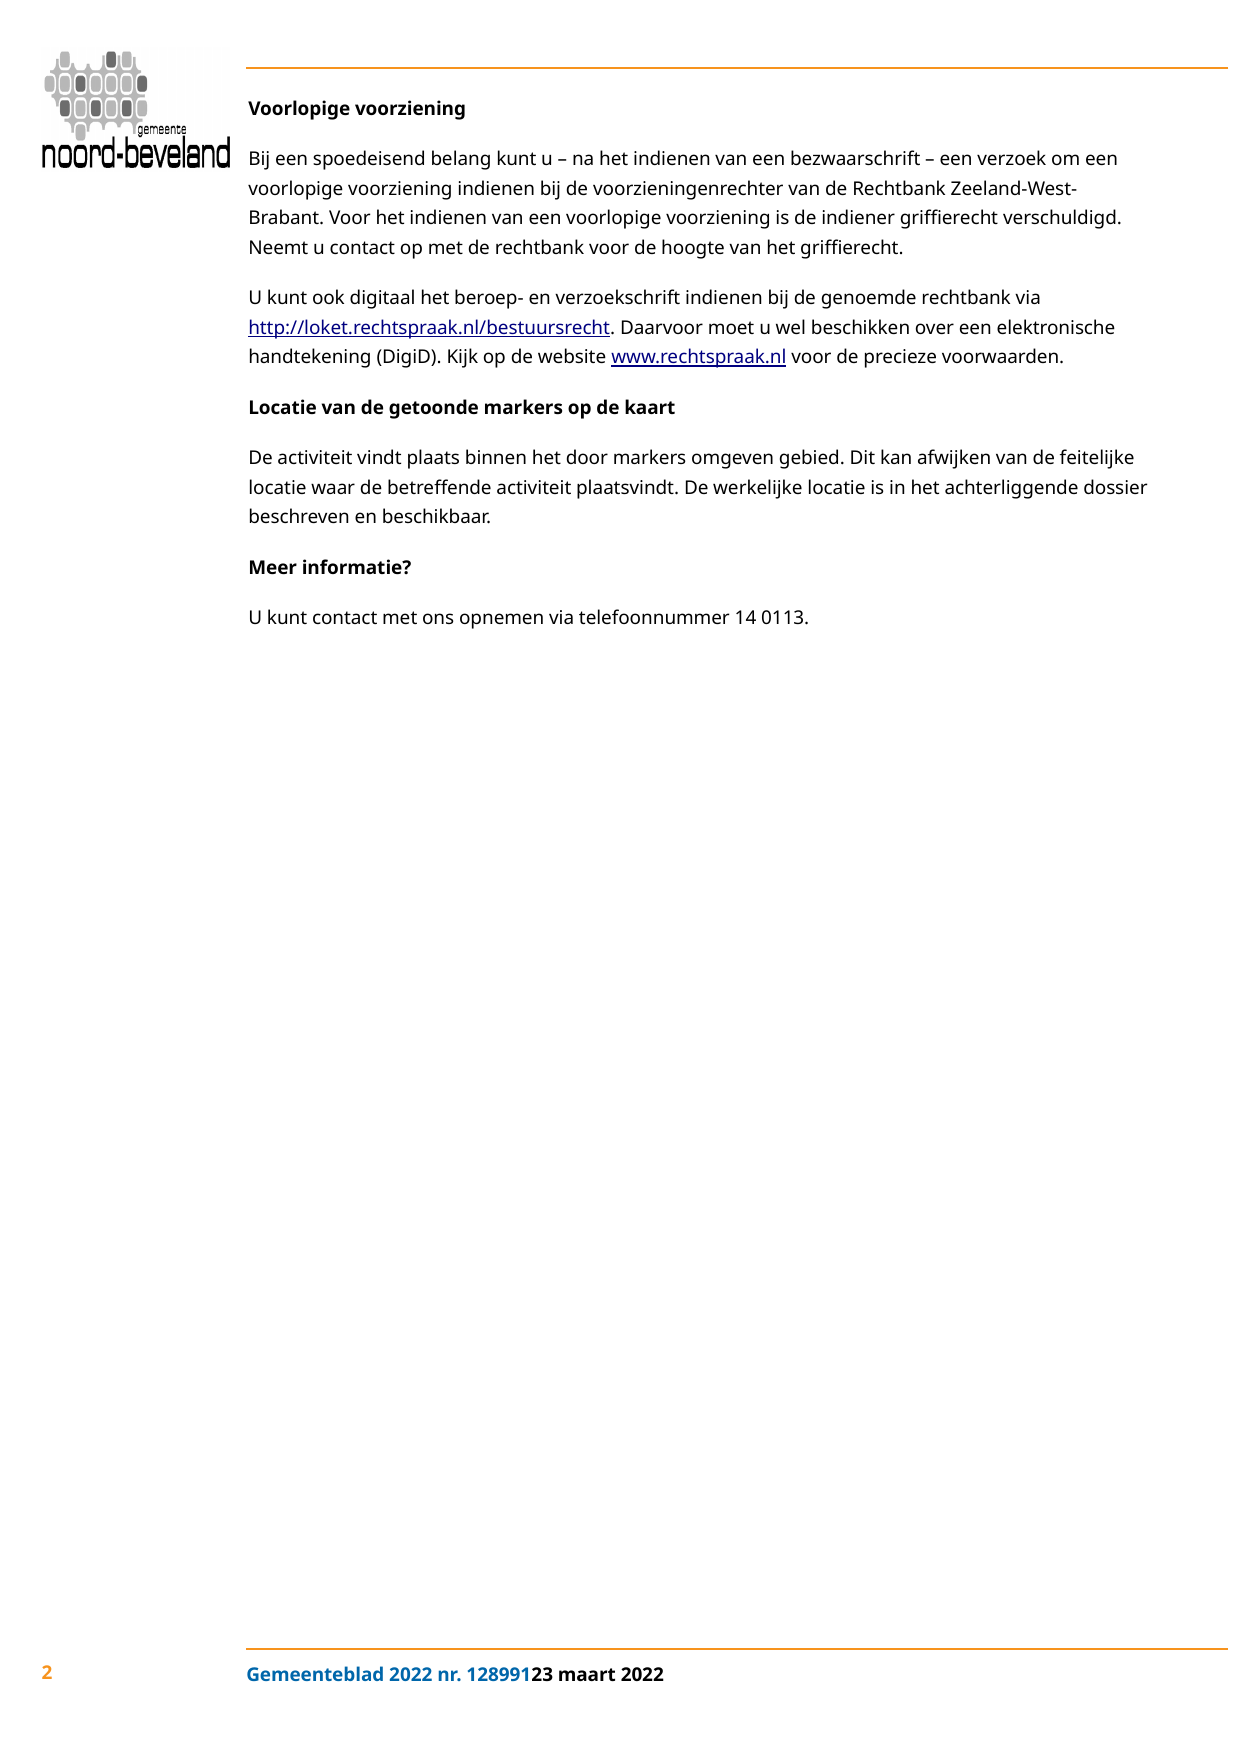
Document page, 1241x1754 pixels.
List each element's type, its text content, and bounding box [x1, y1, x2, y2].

text Voorlopige voorziening [248, 95, 1152, 121]
text U kunt contact met ons opnemen via telefoonnummer 14 0113. [248, 604, 1152, 630]
text Locatie van de getoonde markers op de kaart [248, 394, 1152, 420]
text Meer informatie? [248, 554, 1152, 580]
text De activiteit vindt plaats binnen het door markers omgeven gebied. Dit kan afwijken van de feitelijke locatie waar de betreffende activiteit plaatsvindt. De werkelijke locatie is in het achterliggende dossier beschreven en beschikbaar. [248, 444, 1152, 529]
text Bij een spoedeisend belang kunt u – na het indienen van een bezwaarschrift – een verzoek om een voorlopige voorziening indienen bij de voorzieningenrechter van de Rechtbank Zeeland-West-Brabant. Voor het indienen van een voorlopige voorziening is de indiener griffierecht verschuldigd. Neemt u contact op met de rechtbank voor de hoogte van het griffierecht. [248, 145, 1152, 260]
picture [41, 47, 231, 172]
text U kunt ook digitaal het beroep- en verzoekschrift indienen bij de genoemde rechtbank via http://loket.rechtspraak.nl/bestuursrecht. Daarvoor moet u wel beschikken over een elektronische handtekening (DigiD). Kijk op de website www.rechtspraak.nl voor de precieze voorwaarden. [248, 284, 1152, 369]
